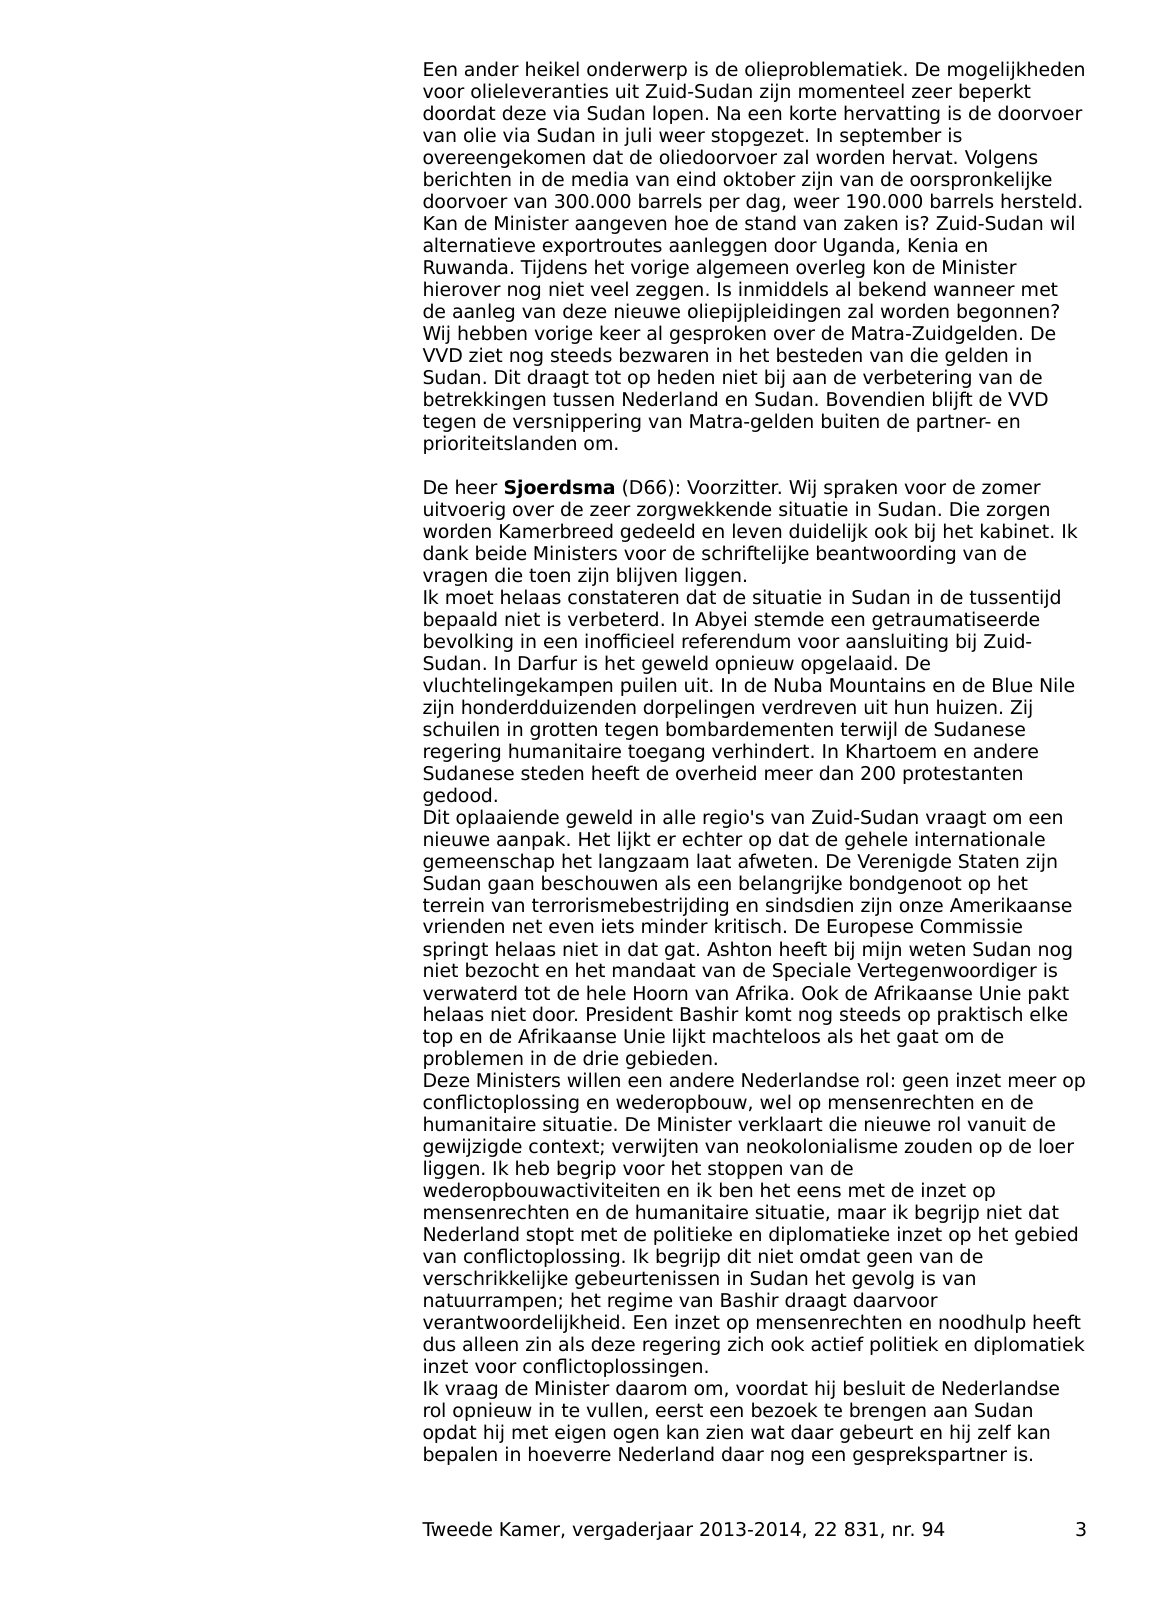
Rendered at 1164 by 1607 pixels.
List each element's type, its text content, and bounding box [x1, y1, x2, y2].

text Deze Ministers willen een andere Nederlandse rol: geen inzet meer op conflictoplossing en wederopbouw, wel op mensenrechten en de humanitaire situatie. De Minister verklaart die nieuwe rol vanuit de gewijzigde context; verwijten van neokolonialisme zouden op de loer liggen. Ik heb begrip voor het stoppen van de wederopbouwactiviteiten en ik ben het eens met de inzet op mensenrechten en de humanitaire situatie, maar ik begrijp niet dat Nederland stopt met de politieke en diplomatieke inzet op het gebied van conflictoplossing. Ik begrijp dit niet omdat geen van de verschrikkelijke gebeurtenissen in Sudan het gevolg is van natuurrampen; het regime van Bashir draagt daarvoor verantwoordelijkheid. Een inzet op mensenrechten en noodhulp heeft dus alleen zin als deze regering zich ook actief politiek en diplomatiek inzet voor conflictoplossingen. [422, 1070, 1087, 1378]
text Ik vraag de Minister daarom om, voordat hij besluit de Nederlandse rol opnieuw in te vullen, eerst een bezoek te brengen aan Sudan opdat hij met eigen ogen kan zien wat daar gebeurt en hij zelf kan bepalen in hoeverre Nederland daar nog een gesprekspartner is. [422, 1378, 1087, 1466]
text De heer Sjoerdsma (D66): Voorzitter. Wij spraken voor de zomer uitvoerig over de zeer zorgwekkende situatie in Sudan. Die zorgen worden Kamerbreed gedeeld en leven duidelijk ook bij het kabinet. Ik dank beide Ministers voor de schriftelijke beantwoording van de vragen die toen zijn blijven liggen. [422, 477, 1087, 587]
text Wij hebben vorige keer al gesproken over de Matra-Zuidgelden. De VVD ziet nog steeds bezwaren in het besteden van die gelden in Sudan. Dit draagt tot op heden niet bij aan de verbetering van de betrekkingen tussen Nederland en Sudan. Bovendien blijft de VVD tegen de versnippering van Matra-gelden buiten de partner- en prioriteitslanden om. [422, 323, 1087, 455]
text Een ander heikel onderwerp is de olieproblematiek. De mogelijkheden voor olieleveranties uit Zuid-Sudan zijn momenteel zeer beperkt doordat deze via Sudan lopen. Na een korte hervatting is de doorvoer van olie via Sudan in juli weer stopgezet. In september is overeengekomen dat de oliedoorvoer zal worden hervat. Volgens berichten in de media van eind oktober zijn van de oorspronkelijke doorvoer van 300.000 barrels per dag, weer 190.000 barrels hersteld. Kan de Minister aangeven hoe de stand van zaken is? Zuid-Sudan wil alternatieve exportroutes aanleggen door Uganda, Kenia en Ruwanda. Tijdens het vorige algemeen overleg kon de Minister hierover nog niet veel zeggen. Is inmiddels al bekend wanneer met de aanleg van deze nieuwe oliepijpleidingen zal worden begonnen? [422, 59, 1087, 323]
text Ik moet helaas constateren dat de situatie in Sudan in de tussentijd bepaald niet is verbeterd. In Abyei stemde een getraumatiseerde bevolking in een inofficieel referendum voor aansluiting bij Zuid-Sudan. In Darfur is het geweld opnieuw opgelaaid. De vluchtelingekampen puilen uit. In de Nuba Mountains en de Blue Nile zijn honderdduizenden dorpelingen verdreven uit hun huizen. Zij schuilen in grotten tegen bombardementen terwijl de Sudanese regering humanitaire toegang verhindert. In Khartoem en andere Sudanese steden heeft de overheid meer dan 200 protestanten gedood. [422, 587, 1087, 807]
text Dit oplaaiende geweld in alle regio's van Zuid-Sudan vraagt om een nieuwe aanpak. Het lijkt er echter op dat de gehele internationale gemeenschap het langzaam laat afweten. De Verenigde Staten zijn Sudan gaan beschouwen als een belangrijke bondgenoot op het terrein van terrorismebestrijding en sindsdien zijn onze Amerikaanse vrienden net even iets minder kritisch. De Europese Commissie springt helaas niet in dat gat. Ashton heeft bij mijn weten Sudan nog niet bezocht en het mandaat van de Speciale Vertegenwoordiger is verwaterd tot de hele Hoorn van Afrika. Ook de Afrikaanse Unie pakt helaas niet door. President Bashir komt nog steeds op praktisch elke top en de Afrikaanse Unie lijkt machteloos als het gaat om de problemen in de drie gebieden. [422, 807, 1087, 1070]
